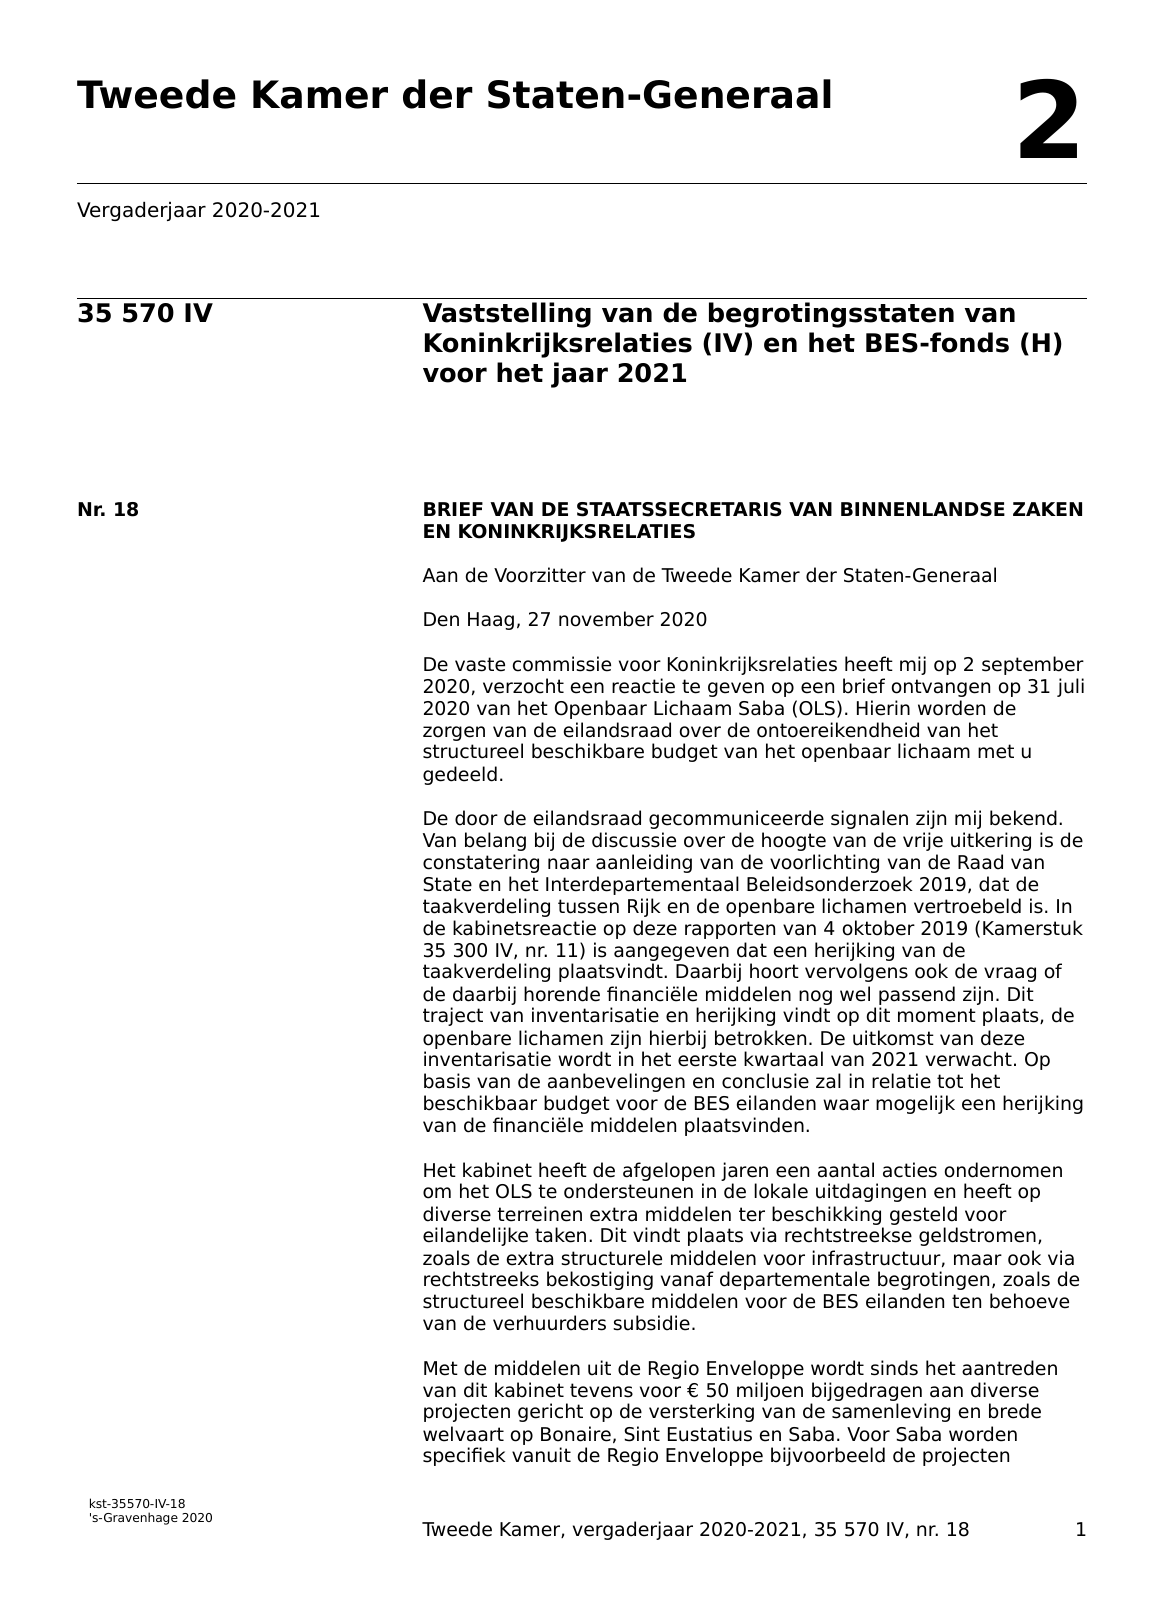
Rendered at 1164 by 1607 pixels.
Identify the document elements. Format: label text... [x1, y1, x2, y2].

text kst-35570-IV-18 [88, 1497, 323, 1511]
text Den Haag, 27 november 2020 [422, 609, 1087, 631]
table_header 2 [886, 59, 1087, 183]
text De vaste commissie voor Koninkrijksrelaties heeft mij op 2 september 2020, verzocht een reactie te geven op een brief ontvangen op 31 juli 2020 van het Openbaar Lichaam Saba (OLS). Hierin worden de zorgen van de eilandsraad over de ontoereikendheid van het structureel beschikbare budget van het openbaar lichaam met u gedeeld. [422, 653, 1087, 785]
text Het kabinet heeft de afgelopen jaren een aantal acties ondernomen om het OLS te ondersteunen in de lokale uitdagingen en heeft op diverse terreinen extra middelen ter beschikking gesteld voor eilandelijke taken. Dit vindt plaats via rechtstreekse geldstromen, zoals de extra structurele middelen voor infrastructuur, maar ook via rechtstreeks bekostiging vanaf departementale begrotingen, zoals de structureel beschikbare middelen voor de BES eilanden ten behoeve van de verhuurders subsidie. [422, 1159, 1087, 1335]
subtitle Nr. 18 BRIEF VAN DE STAATSSECRETARIS VAN BINNENLANDSE ZAKEN EN KONINKRIJKSRELATIES [77, 499, 1087, 543]
text De door de eilandsraad gecommuniceerde signalen zijn mij bekend. Van belang bij de discussie over de hoogte van de vrije uitkering is de constatering naar aanleiding van de voorlichting van de Raad van State en het Interdepartementaal Beleidsonderzoek 2019, dat de taakverdeling tussen Rijk en de openbare lichamen vertroebeld is. In de kabinetsreactie op deze rapporten van 4 oktober 2019 (Kamerstuk 35 300 IV, nr. 11) is aangegeven dat een herijking van de taakverdeling plaatsvindt. Daarbij hoort vervolgens ook de vraag of de daarbij horende financiële middelen nog wel passend zijn. Dit traject van inventarisatie en herijking vindt op dit moment plaats, de openbare lichamen zijn hierbij betrokken. De uitkomst van deze inventarisatie wordt in het eerste kwartaal van 2021 verwacht. Op basis van de aanbevelingen en conclusie zal in relatie tot het beschikbaar budget voor de BES eilanden waar mogelijk een herijking van de financiële middelen plaatsvinden. [422, 808, 1087, 1137]
text Aan de Voorzitter van de Tweede Kamer der Staten-Generaal [422, 565, 1087, 587]
text 's-Gravenhage 2020 [88, 1511, 323, 1525]
table_header Tweede Kamer der Staten-Generaal [77, 59, 886, 183]
text Met de middelen uit de Regio Enveloppe wordt sinds het aantreden van dit kabinet tevens voor € 50 miljoen bijgedragen aan diverse projecten gericht op de versterking van de samenleving en brede welvaart op Bonaire, Sint Eustatius en Saba. Voor Saba worden specifiek vanuit de Regio Enveloppe bijvoorbeeld de projecten [422, 1357, 1087, 1467]
subtitle 35 570 IV Vaststelling van de begrotingsstaten van Koninkrijksrelaties (IV) en het BES-fonds (H) voor het jaar 2021 [77, 299, 1087, 388]
table_cell Vergaderjaar 2020-2021 [77, 184, 1087, 298]
